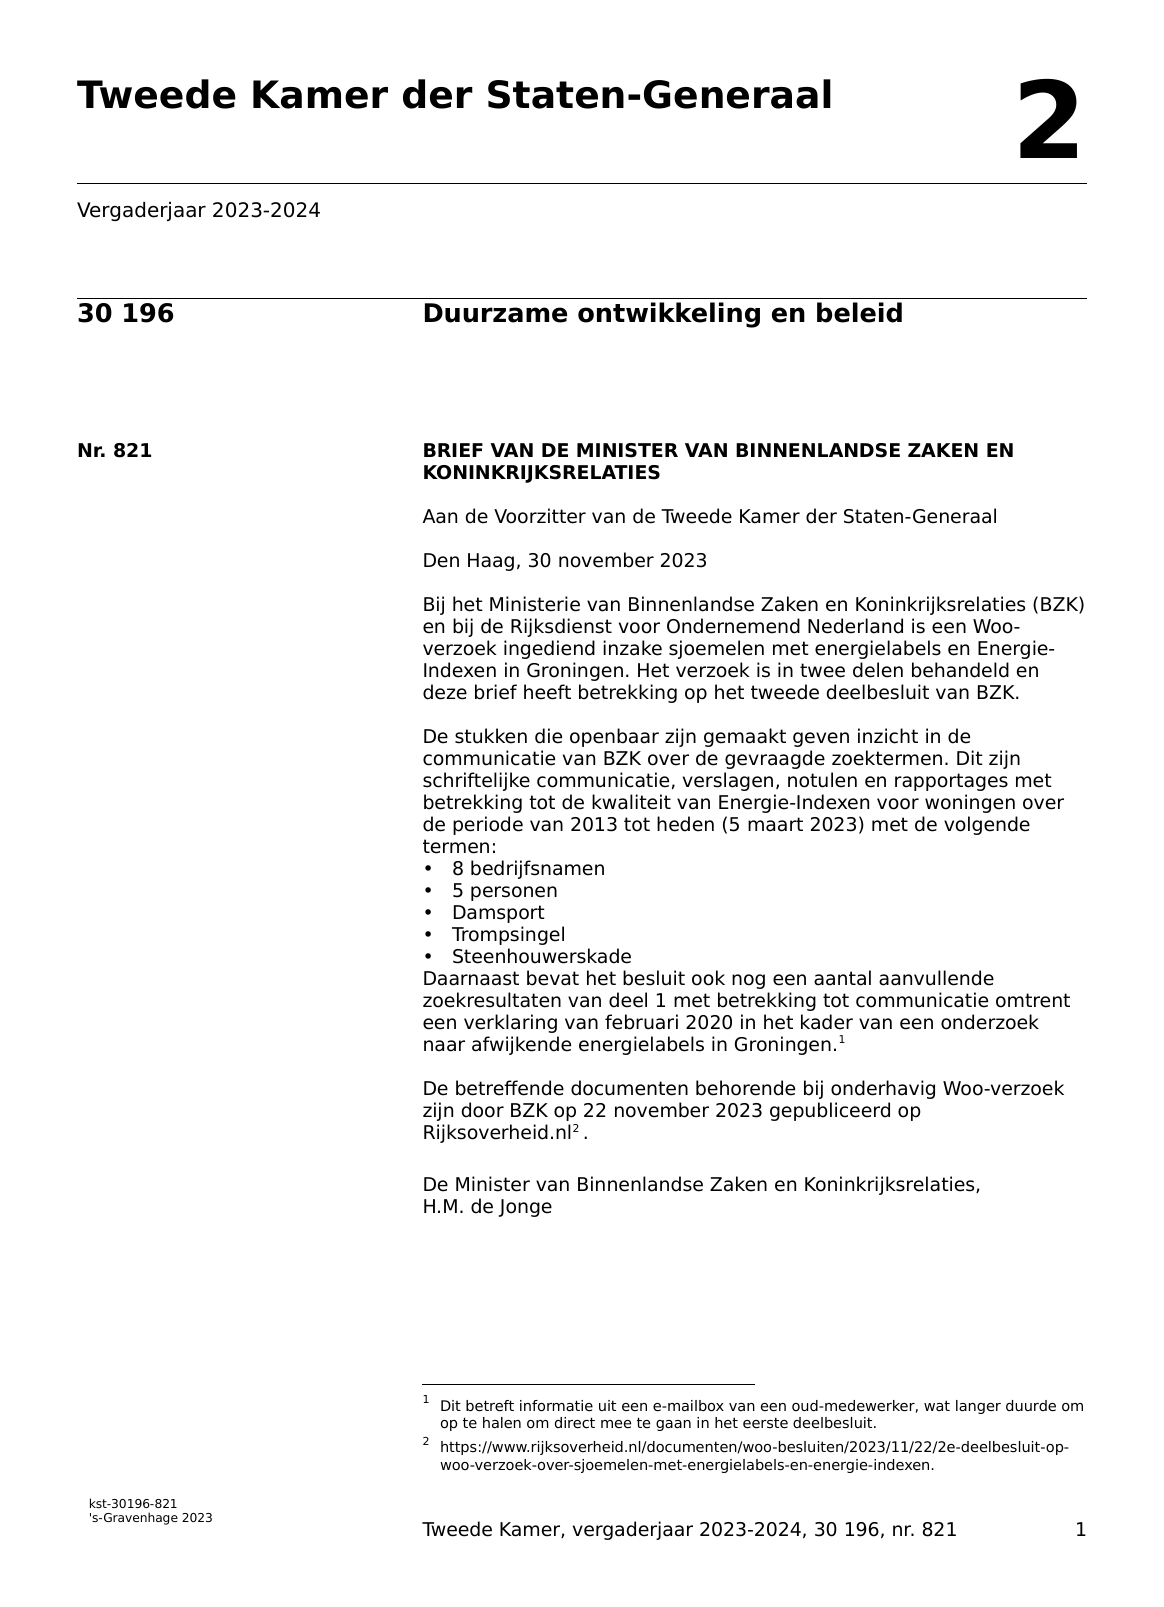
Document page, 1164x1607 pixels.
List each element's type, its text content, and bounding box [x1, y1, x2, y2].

text • 8 bedrijfsnamen [422, 858, 1087, 880]
text Dit betreft informatie uit een e-mailbox van een oud-medewerker, wat langer duurde om op te halen om direct mee te gaan in het eerste deelbesluit. [422, 1393, 1087, 1432]
text De betreffende documenten behorende bij onderhavig Woo-verzoek zijn door BZK op 22 november 2023 gepubliceerd op Rijksoverheid.nl. [422, 1078, 1087, 1144]
table_header Tweede Kamer der Staten-Generaal [77, 59, 886, 183]
table_header 2 [886, 59, 1087, 183]
text • Damsport [422, 902, 1087, 924]
text 's-Gravenhage 2023 [88, 1511, 323, 1525]
text De Minister van Binnenlandse Zaken en Koninkrijksrelaties, H.M. de Jonge [422, 1174, 1087, 1218]
text kst-30196-821 [88, 1497, 323, 1511]
text • 5 personen [422, 880, 1087, 902]
text Bij het Ministerie van Binnenlandse Zaken en Koninkrijksrelaties (BZK) en bij de Rijksdienst voor Ondernemend Nederland is een Woo-verzoek ingediend inzake sjoemelen met energielabels en Energie-Indexen in Groningen. Het verzoek is in twee delen behandeld en deze brief heeft betrekking op het tweede deelbesluit van BZK. [422, 594, 1087, 704]
text Daarnaast bevat het besluit ook nog een aantal aanvullende zoekresultaten van deel 1 met betrekking tot communicatie omtrent een verklaring van februari 2020 in het kader van een onderzoek naar afwijkende energielabels in Groningen. [422, 968, 1087, 1056]
text • Trompsingel [422, 924, 1087, 946]
subtitle 30 196 Duurzame ontwikkeling en beleid [77, 299, 1087, 329]
table_cell Vergaderjaar 2023-2024 [77, 184, 1087, 298]
text Den Haag, 30 november 2023 [422, 550, 1087, 572]
text Aan de Voorzitter van de Tweede Kamer der Staten-Generaal [422, 506, 1087, 528]
text https://www.rijksoverheid.nl/documenten/woo-besluiten/2023/11/22/2e-deelbesluit-op-woo-verzoek-over-sjoemelen-met-energielabels-en-energie-indexen. [422, 1435, 1087, 1474]
subtitle Nr. 821 BRIEF VAN DE MINISTER VAN BINNENLANDSE ZAKEN EN KONINKRIJKSRELATIES [77, 440, 1087, 484]
text • Steenhouwerskade [422, 946, 1087, 968]
text De stukken die openbaar zijn gemaakt geven inzicht in de communicatie van BZK over de gevraagde zoektermen. Dit zijn schriftelijke communicatie, verslagen, notulen en rapportages met betrekking tot de kwaliteit van Energie-Indexen voor woningen over de periode van 2013 tot heden (5 maart 2023) met de volgende termen: [422, 726, 1087, 858]
